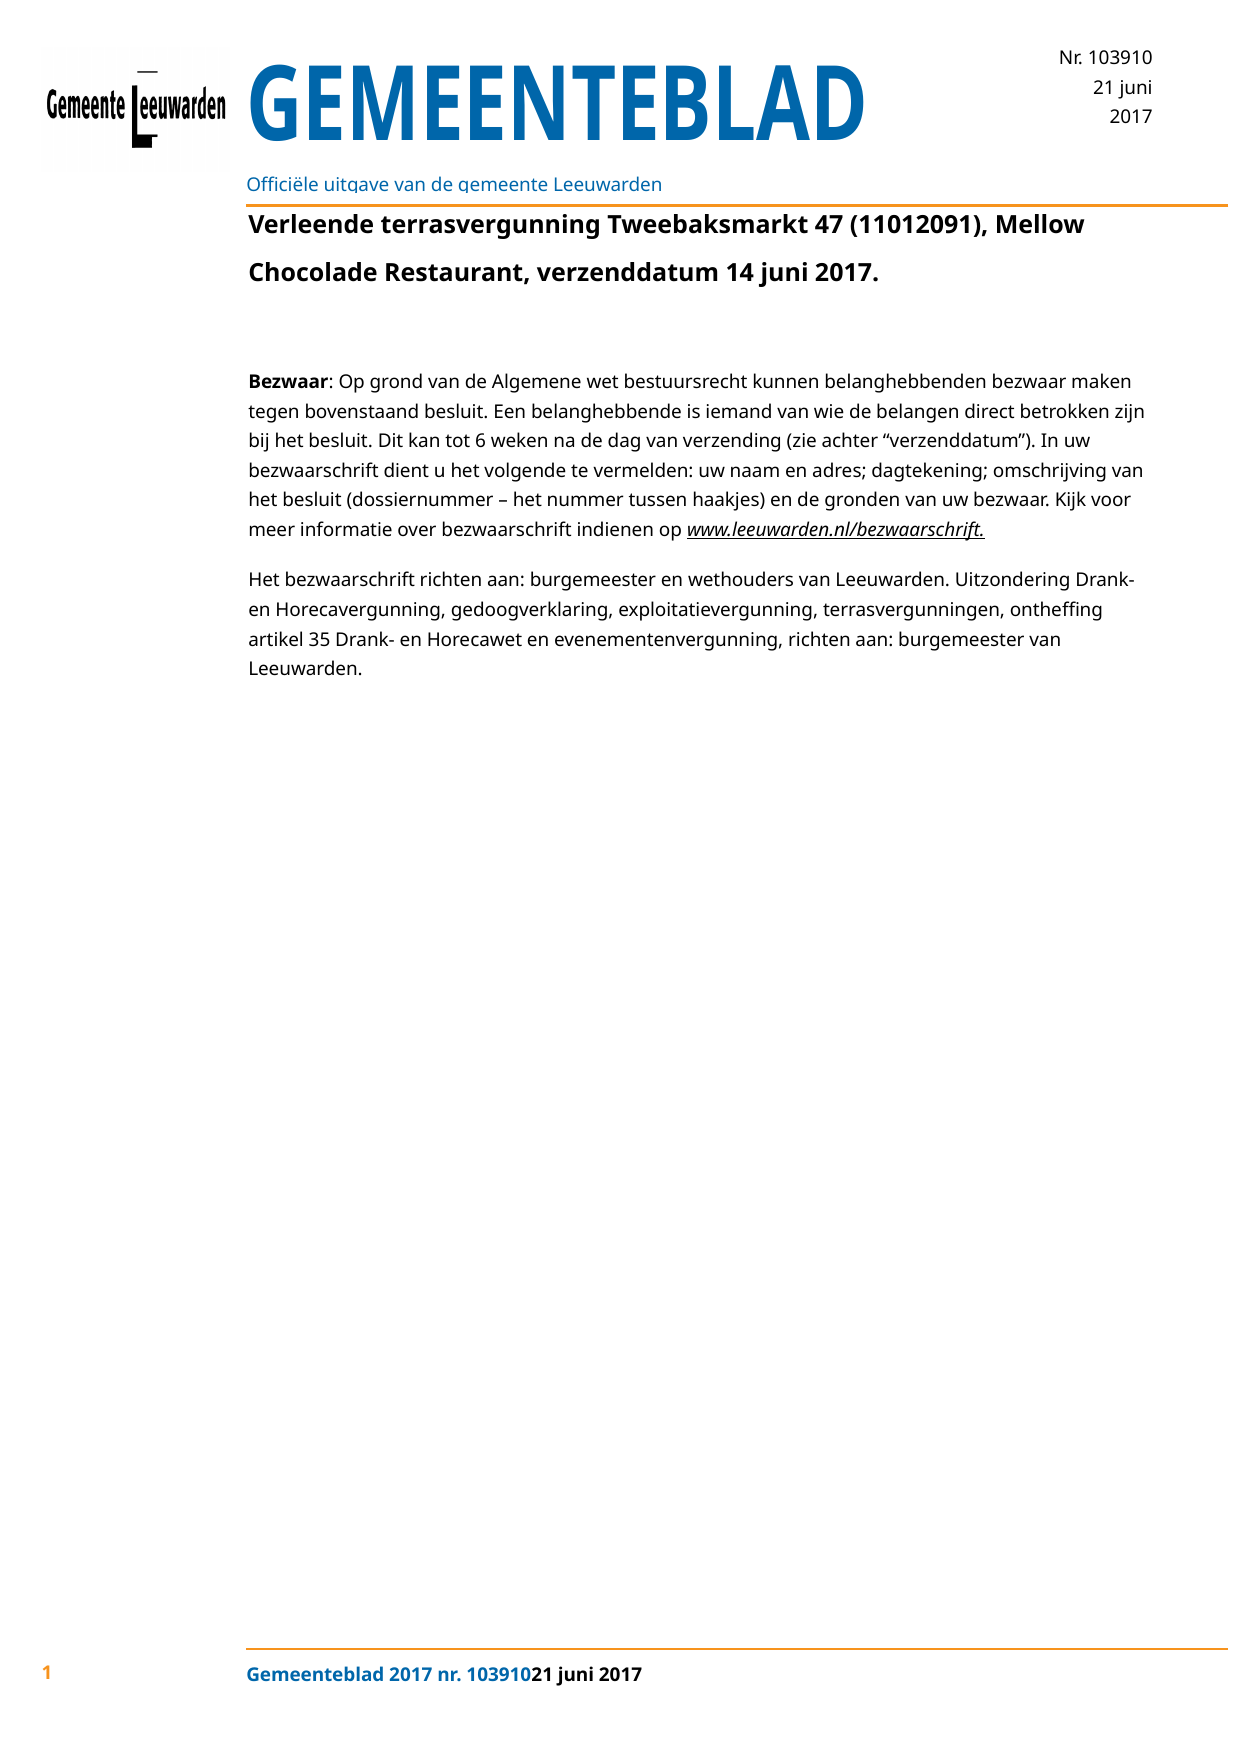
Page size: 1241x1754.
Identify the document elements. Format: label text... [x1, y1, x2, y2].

text Het bezwaarschrift richten aan: burgemeester en wethouders van Leeuwarden. Uitzondering Drank- en Horecavergunning, gedoogverklaring, exploitatievergunning, terrasvergunningen, ontheffing artikel 35 Drank- en Horecawet en evenementenvergunning, richten aan: burgemeester van Leeuwarden. [248, 567, 1152, 681]
text Verleende terrasvergunning Tweebaksmarkt 47 (11012091), Mellow Chocolade Restaurant, verzenddatum 14 juni 2017. [248, 207, 1152, 288]
picture [41, 47, 231, 172]
text Bezwaar: Op grond van de Algemene wet bestuursrecht kunnen belanghebbenden bezwaar maken tegen bovenstaand besluit. Een belanghebbende is iemand van wie de belangen direct betrokken zijn bij het besluit. Dit kan tot 6 weken na de dag van verzending (zie achter “verzenddatum”). In uw bezwaarschrift dient u het volgende te vermelden: uw naam en adres; dagtekening; omschrijving van het besluit (dossiernummer – het nummer tussen haakjes) en de gronden van uw bezwaar. Kijk voor meer informatie over bezwaarschrift indienen op www.leeuwarden.nl/bezwaarschrift. [248, 368, 1152, 542]
